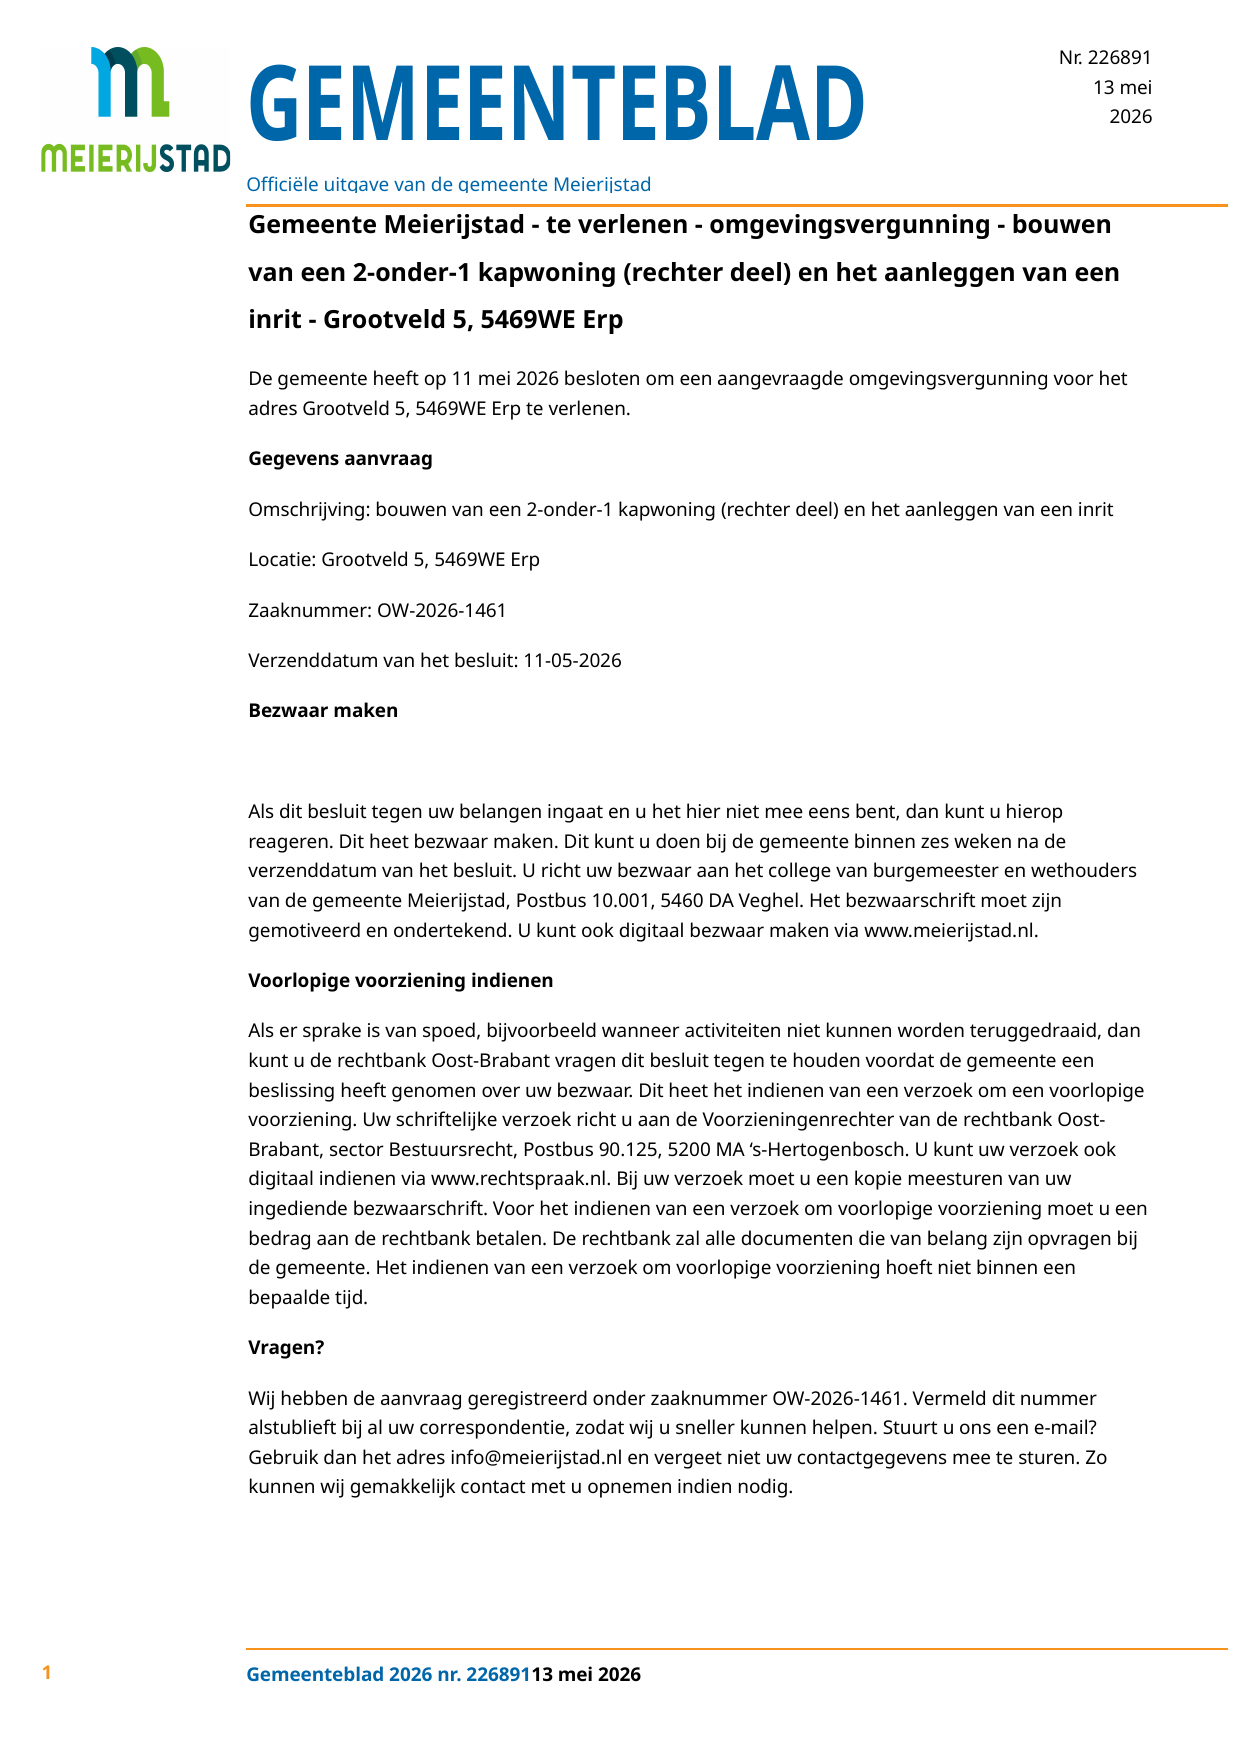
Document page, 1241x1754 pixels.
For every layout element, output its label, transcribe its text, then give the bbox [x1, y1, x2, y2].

text Locatie: Grootveld 5, 5469WE Erp [248, 546, 1152, 572]
picture [41, 47, 231, 172]
text Gemeente Meierijstad - te verlenen - omgevingsvergunning - bouwen van een 2-onder-1 kapwoning (rechter deel) en het aanleggen van een inrit - Grootveld 5, 5469WE Erp [248, 207, 1152, 336]
text Bezwaar maken [248, 698, 1152, 723]
text Gegevens aanvraag [248, 446, 1152, 471]
text Verzenddatum van het besluit: 11-05-2026 [248, 647, 1152, 673]
text Omschrijving: bouwen van een 2-onder-1 kapwoning (rechter deel) en het aanleggen van een inrit [248, 496, 1152, 522]
text Vragen? [248, 1334, 1152, 1360]
text Wij hebben de aanvraag geregistreerd onder zaaknummer OW-2026-1461. Vermeld dit nummer alstublieft bij al uw correspondentie, zodat wij u sneller kunnen helpen. Stuurt u ons een e-mail? Gebruik dan het adres info@meierijstad.nl en vergeet niet uw contactgegevens mee te sturen. Zo kunnen wij gemakkelijk contact met u opnemen indien nodig. [248, 1385, 1152, 1499]
text Als er sprake is van spoed, bijvoorbeeld wanneer activiteiten niet kunnen worden teruggedraaid, dan kunt u de rechtbank Oost-Brabant vragen dit besluit tegen te houden voordat de gemeente een beslissing heeft genomen over uw bezwaar. Dit heet het indienen van een verzoek om een voorlopige voorziening. Uw schriftelijke verzoek richt u aan de Voorzieningenrechter van de rechtbank Oost-Brabant, sector Bestuursrecht, Postbus 90.125, 5200 MA ‘s-Hertogenbosch. U kunt uw verzoek ook digitaal indienen via www.rechtspraak.nl. Bij uw verzoek moet u een kopie meesturen van uw ingediende bezwaarschrift. Voor het indienen van een verzoek om voorlopige voorziening moet u een bedrag aan de rechtbank betalen. De rechtbank zal alle documenten die van belang zijn opvragen bij de gemeente. Het indienen van een verzoek om voorlopige voorziening hoeft niet binnen een bepaalde tijd. [248, 1018, 1152, 1309]
text De gemeente heeft op 11 mei 2026 besloten om een aangevraagde omgevingsvergunning voor het adres Grootveld 5, 5469WE Erp te verlenen. [248, 366, 1152, 421]
text Als dit besluit tegen uw belangen ingaat en u het hier niet mee eens bent, dan kunt u hierop reageren. Dit heet bezwaar maken. Dit kunt u doen bij de gemeente binnen zes weken na de verzenddatum van het besluit. U richt uw bezwaar aan het college van burgemeester en wethouders van de gemeente Meierijstad, Postbus 10.001, 5460 DA Veghel. Het bezwaarschrift moet zijn gemotiveerd en ondertekend. U kunt ook digitaal bezwaar maken via www.meierijstad.nl. [248, 798, 1152, 942]
text Zaaknummer: OW-2026-1461 [248, 597, 1152, 622]
text Voorlopige voorziening indienen [248, 967, 1152, 993]
